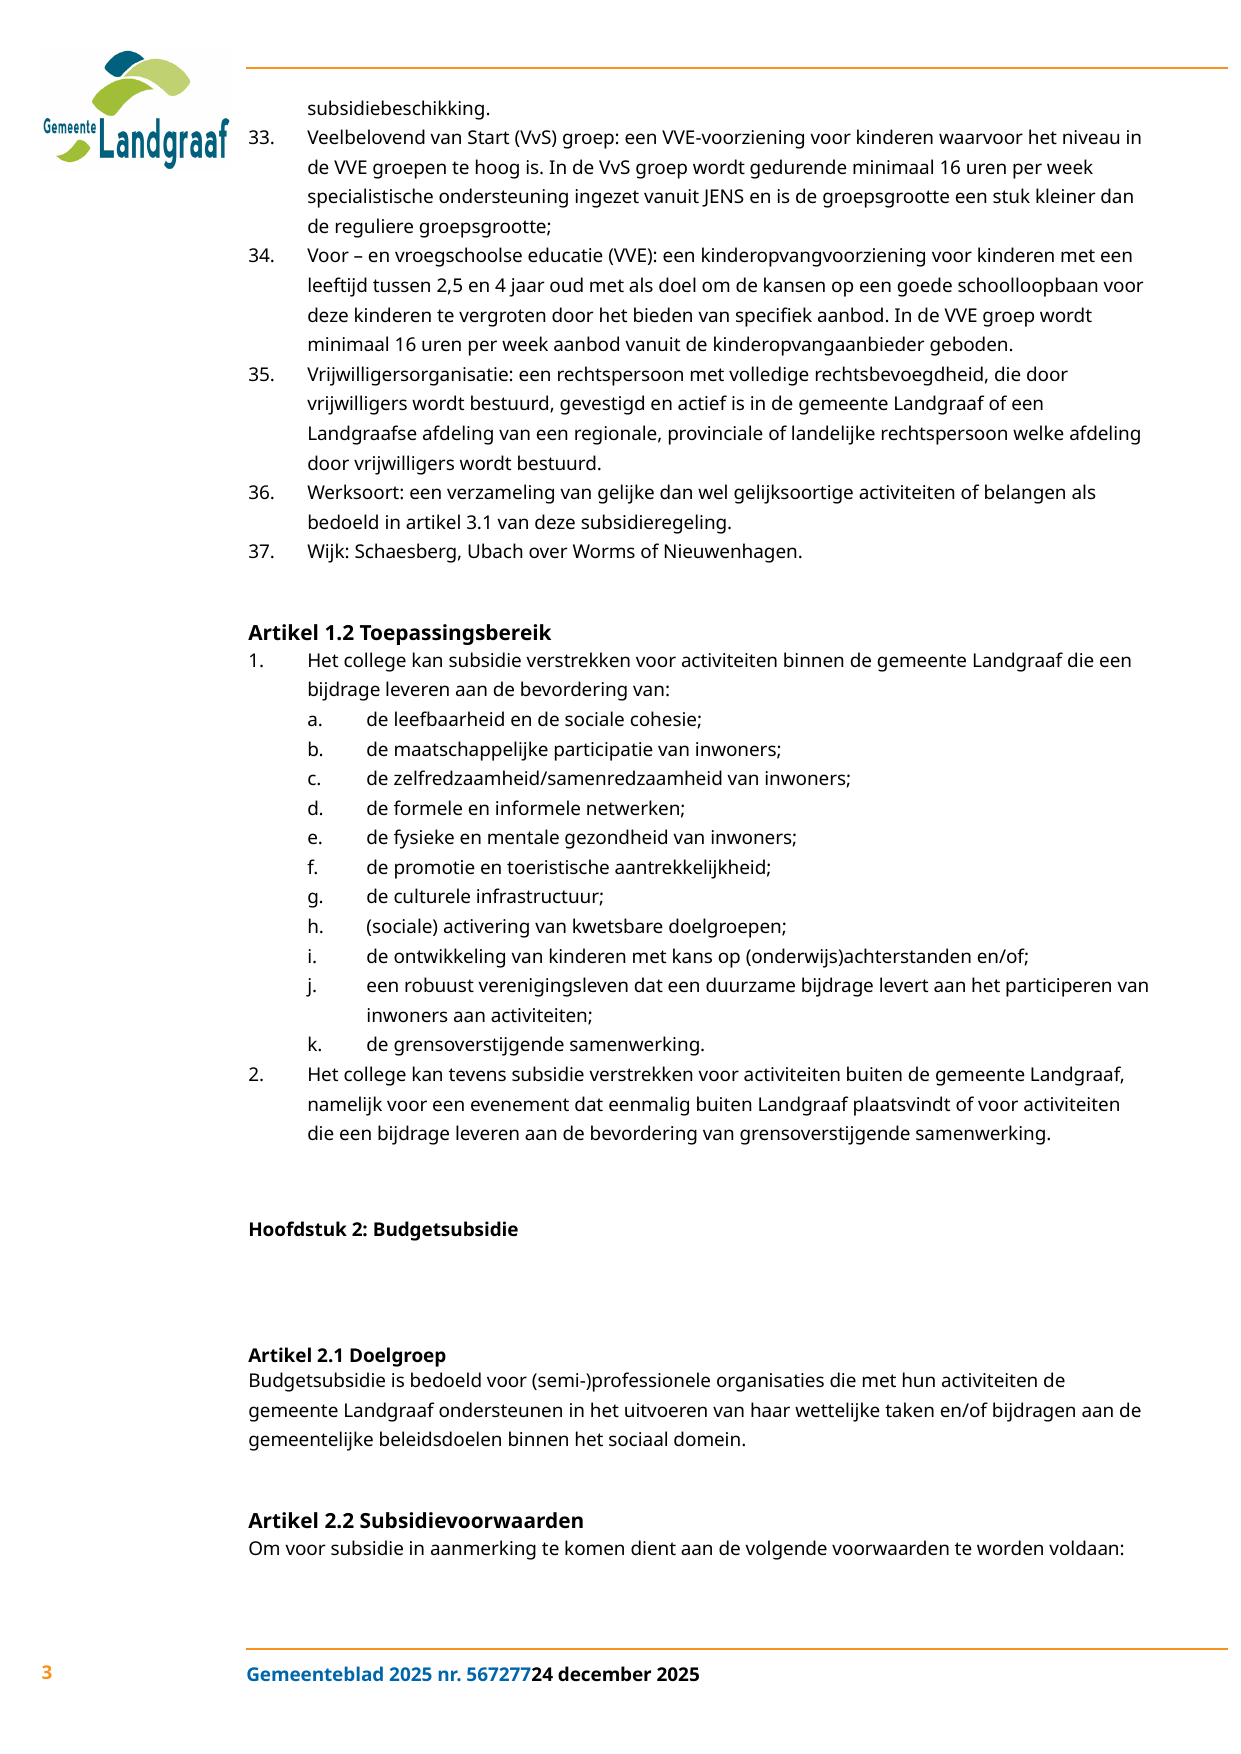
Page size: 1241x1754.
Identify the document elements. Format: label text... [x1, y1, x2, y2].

list de zelfredzaamheid/samenredzaamheid van inwoners; [307, 765, 1152, 791]
list de fysieke en mentale gezondheid van inwoners; [307, 824, 1152, 850]
list Werksoort: een verzameling van gelijke dan wel gelijksoortige activiteiten of belangen als bedoeld in artikel 3.1 van deze subsidieregeling. [248, 479, 1152, 535]
list een robuust verenigingsleven dat een duurzame bijdrage levert aan het participeren van inwoners aan activiteiten; [307, 972, 1152, 1028]
list subsidiebeschikking. [248, 95, 1152, 121]
list de grensoverstijgende samenwerking. [307, 1032, 1152, 1057]
list Vrijwilligersorganisatie: een rechtspersoon met volledige rechtsbevoegdheid, die door vrijwilligers wordt bestuurd, gevestigd en actief is in de gemeente Landgraaf of een Landgraafse afdeling van een regionale, provinciale of landelijke rechtspersoon welke afdeling door vrijwilligers wordt bestuurd. [248, 361, 1152, 476]
picture [41, 47, 231, 172]
list de maatschappelijke participatie van inwoners; [307, 736, 1152, 761]
list de formele en informele netwerken; [307, 795, 1152, 821]
list (sociale) activering van kwetsbare doelgroepen; [307, 913, 1152, 939]
text Artikel 2.1 Doelgroep [248, 1342, 1152, 1367]
list Veelbelovend van Start (VvS) groep: een VVE-voorziening voor kinderen waarvoor het niveau in de VVE groepen te hoog is. In de VvS groep wordt gedurende minimaal 16 uren per week specialistische ondersteuning ingezet vanuit JENS en is de groepsgrootte een stuk kleiner dan de reguliere groepsgrootte; [248, 124, 1152, 239]
list Wijk: Schaesberg, Ubach over Worms of Nieuwenhagen. [248, 538, 1152, 564]
list de promotie en toeristische aantrekkelijkheid; [307, 854, 1152, 880]
text Budgetsubsidie is bedoeld voor (semi-)professionele organisaties die met hun activiteiten de gemeente Landgraaf ondersteunen in het uitvoeren van haar wettelijke taken en/of bijdragen aan de gemeentelijke beleidsdoelen binnen het sociaal domein. [248, 1367, 1152, 1452]
list de culturele infrastructuur; [307, 884, 1152, 909]
list de leefbaarheid en de sociale cohesie; [307, 706, 1152, 732]
list Voor – en vroegschoolse educatie (VVE): een kinderopvangvoorziening voor kinderen met een leeftijd tussen 2,5 en 4 jaar oud met als doel om de kansen op een goede schoolloopbaan voor deze kinderen te vergroten door het bieden van specifiek aanbod. In de VVE groep wordt minimaal 16 uren per week aanbod vanuit de kinderopvangaanbieder geboden. [248, 243, 1152, 357]
list de ontwikkeling van kinderen met kans op (onderwijs)achterstanden en/of; [307, 943, 1152, 968]
text Artikel 2.2 Subsidievoorwaarden [248, 1507, 1152, 1535]
text Hoofdstuk 2: Budgetsubsidie [248, 1216, 1152, 1242]
list Het college kan subsidie verstrekken voor activiteiten binnen de gemeente Landgraaf die een bijdrage leveren aan de bevordering van: [248, 647, 1152, 702]
text Om voor subsidie in aanmerking te komen dient aan de volgende voorwaarden te worden voldaan: [248, 1535, 1152, 1561]
text Artikel 1.2 Toepassingsbereik [248, 618, 1152, 647]
list Het college kan tevens subsidie verstrekken voor activiteiten buiten de gemeente Landgraaf, namelijk voor een evenement dat eenmalig buiten Landgraaf plaatsvindt of voor activiteiten die een bijdrage leveren aan de bevordering van grensoverstijgende samenwerking. [248, 1061, 1152, 1146]
